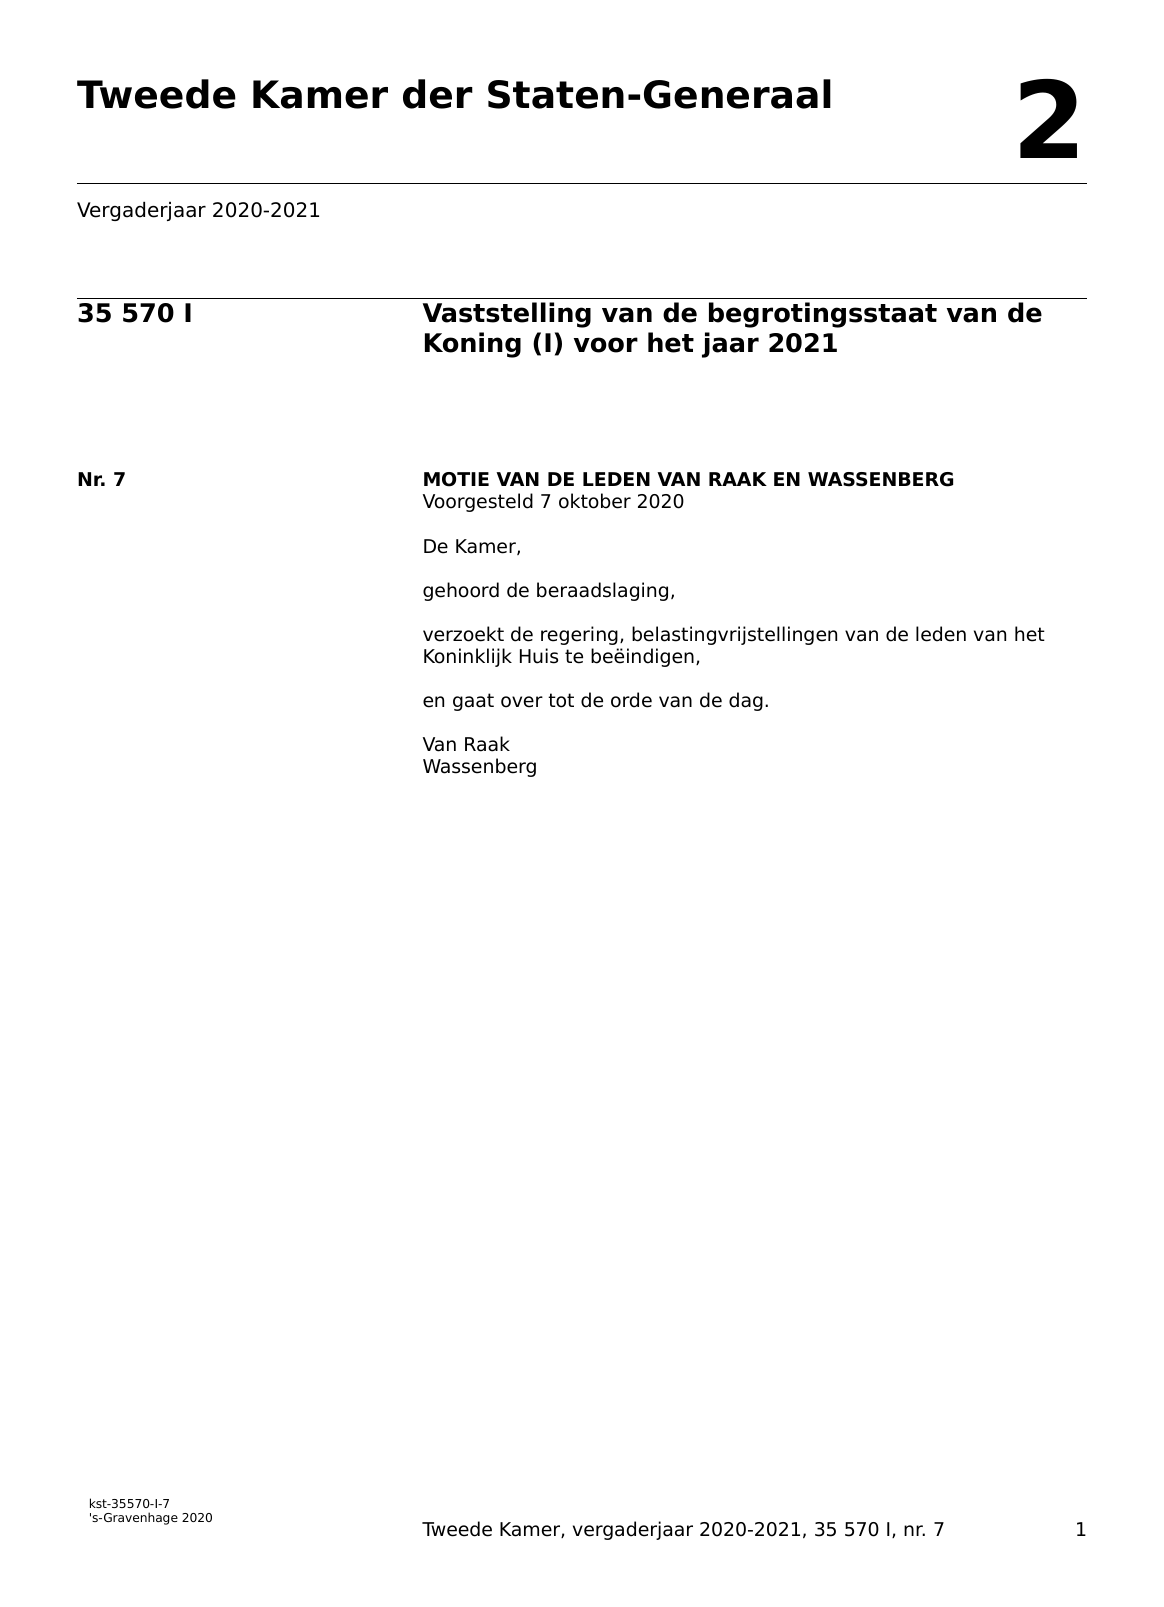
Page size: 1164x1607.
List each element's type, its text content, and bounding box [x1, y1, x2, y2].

text Van Raak [422, 734, 1087, 756]
text De Kamer, [422, 536, 1087, 557]
text Voorgesteld 7 oktober 2020 [422, 491, 1087, 513]
subtitle 35 570 I Vaststelling van de begrotingsstaat van de Koning (I) voor het jaar 2021 [77, 299, 1087, 358]
table_header 2 [886, 59, 1087, 183]
table_header Tweede Kamer der Staten-Generaal [77, 59, 886, 183]
text kst-35570-I-7 [88, 1497, 323, 1511]
text gehoord de beraadslaging, [422, 580, 1087, 602]
subtitle Nr. 7 MOTIE VAN DE LEDEN VAN RAAK EN WASSENBERG [77, 469, 1087, 491]
text verzoekt de regering, belastingvrijstellingen van de leden van het Koninklijk Huis te beëindigen, [422, 624, 1087, 668]
text Wassenberg [422, 756, 1087, 778]
table_cell Vergaderjaar 2020-2021 [77, 184, 1087, 298]
text 's-Gravenhage 2020 [88, 1511, 323, 1525]
text en gaat over tot de orde van de dag. [422, 690, 1087, 712]
